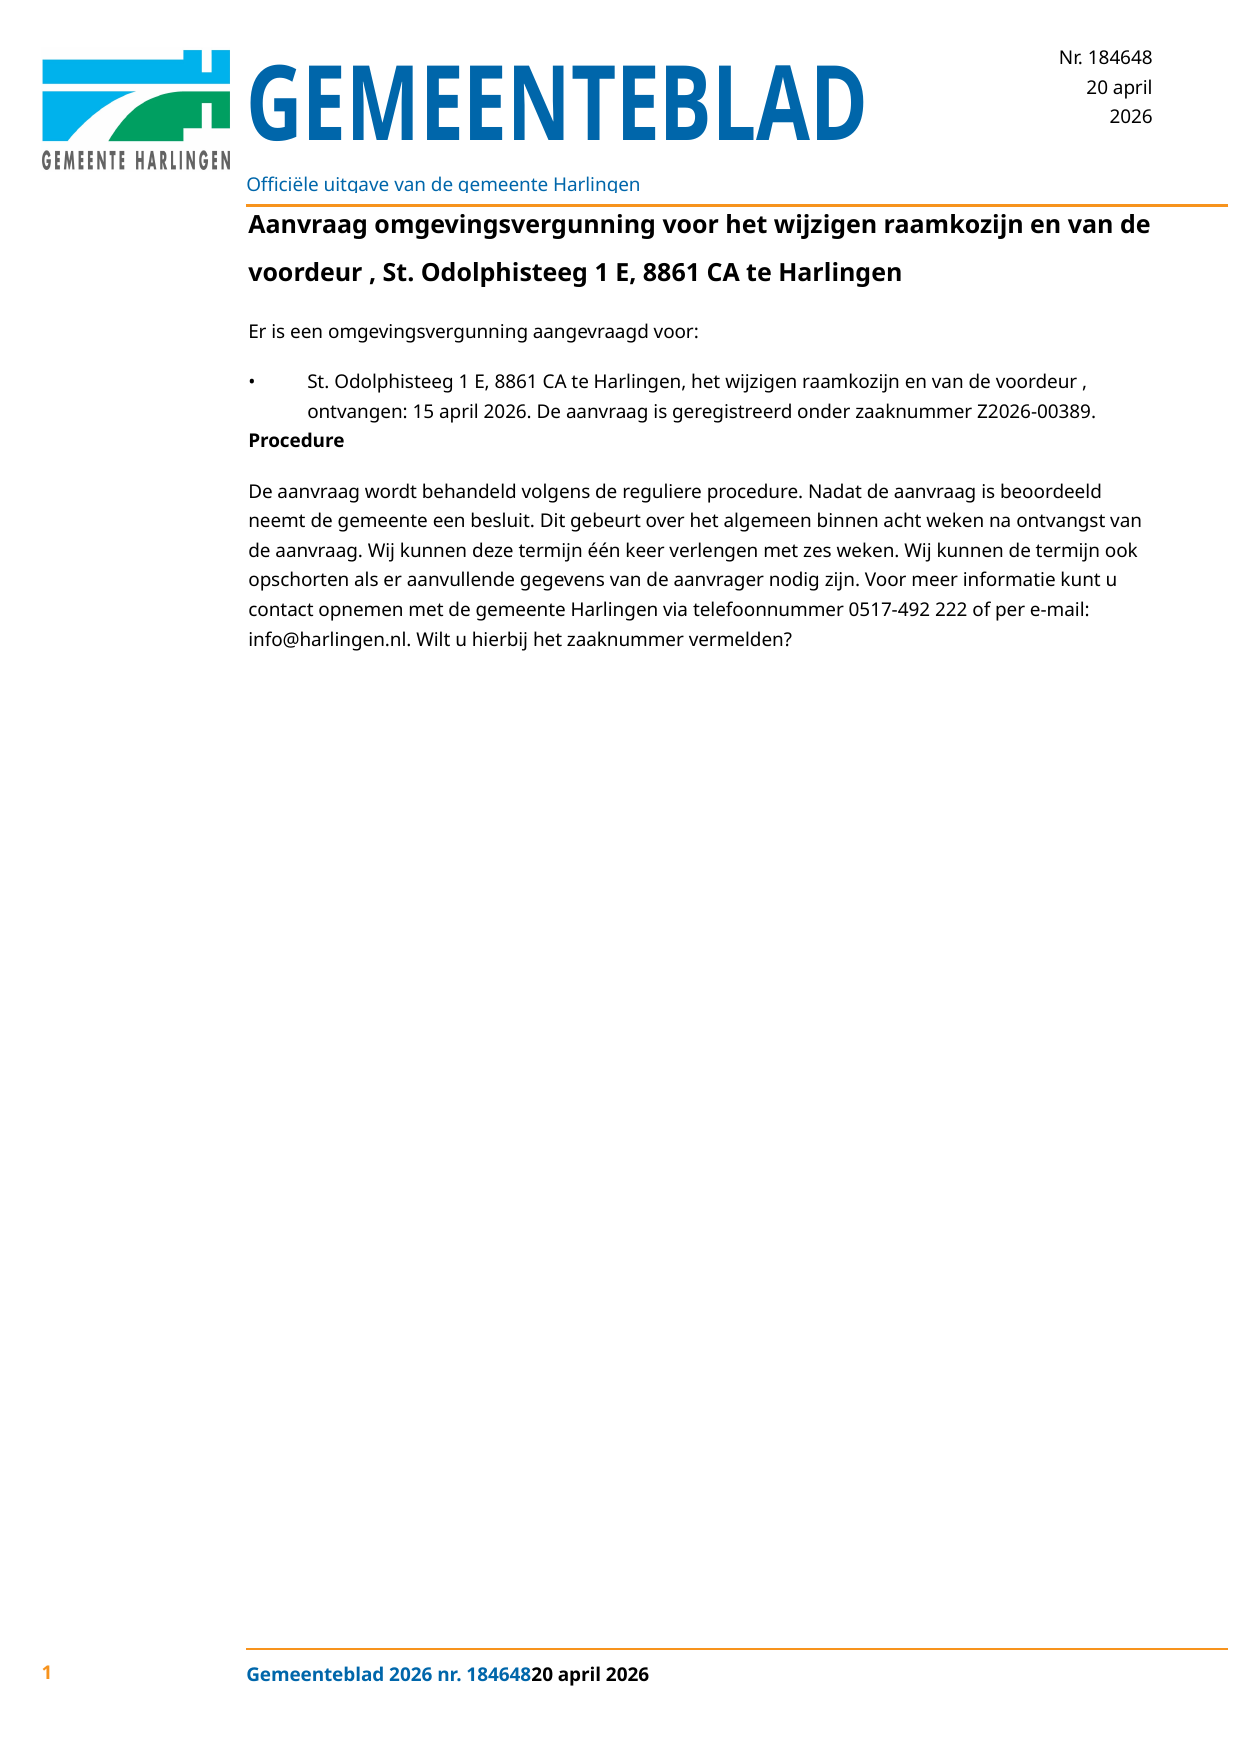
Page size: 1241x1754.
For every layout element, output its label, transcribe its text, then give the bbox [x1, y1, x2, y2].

text Er is een omgevingsvergunning aangevraagd voor: [248, 318, 1152, 344]
text Aanvraag omgevingsvergunning voor het wijzigen raamkozijn en van de voordeur , St. Odolphisteeg 1 E, 8861 CA te Harlingen [248, 207, 1152, 288]
text De aanvraag wordt behandeld volgens de reguliere procedure. Nadat de aanvraag is beoordeeld neemt de gemeente een besluit. Dit gebeurt over het algemeen binnen acht weken na ontvangst van de aanvraag. Wij kunnen deze termijn één keer verlengen met zes weken. Wij kunnen de termijn ook opschorten als er aanvullende gegevens van de aanvrager nodig zijn. Voor meer informatie kunt u contact opnemen met de gemeente Harlingen via telefoonnummer 0517-492 222 of per e-mail: info@harlingen.nl. Wilt u hierbij het zaaknummer vermelden? [248, 478, 1152, 652]
list St. Odolphisteeg 1 E, 8861 CA te Harlingen, het wijzigen raamkozijn en van de voordeur , ontvangen: 15 april 2026. De aanvraag is geregistreerd onder zaaknummer Z2026-00389. [248, 368, 1152, 424]
text Procedure [248, 427, 1152, 453]
picture [41, 47, 231, 172]
